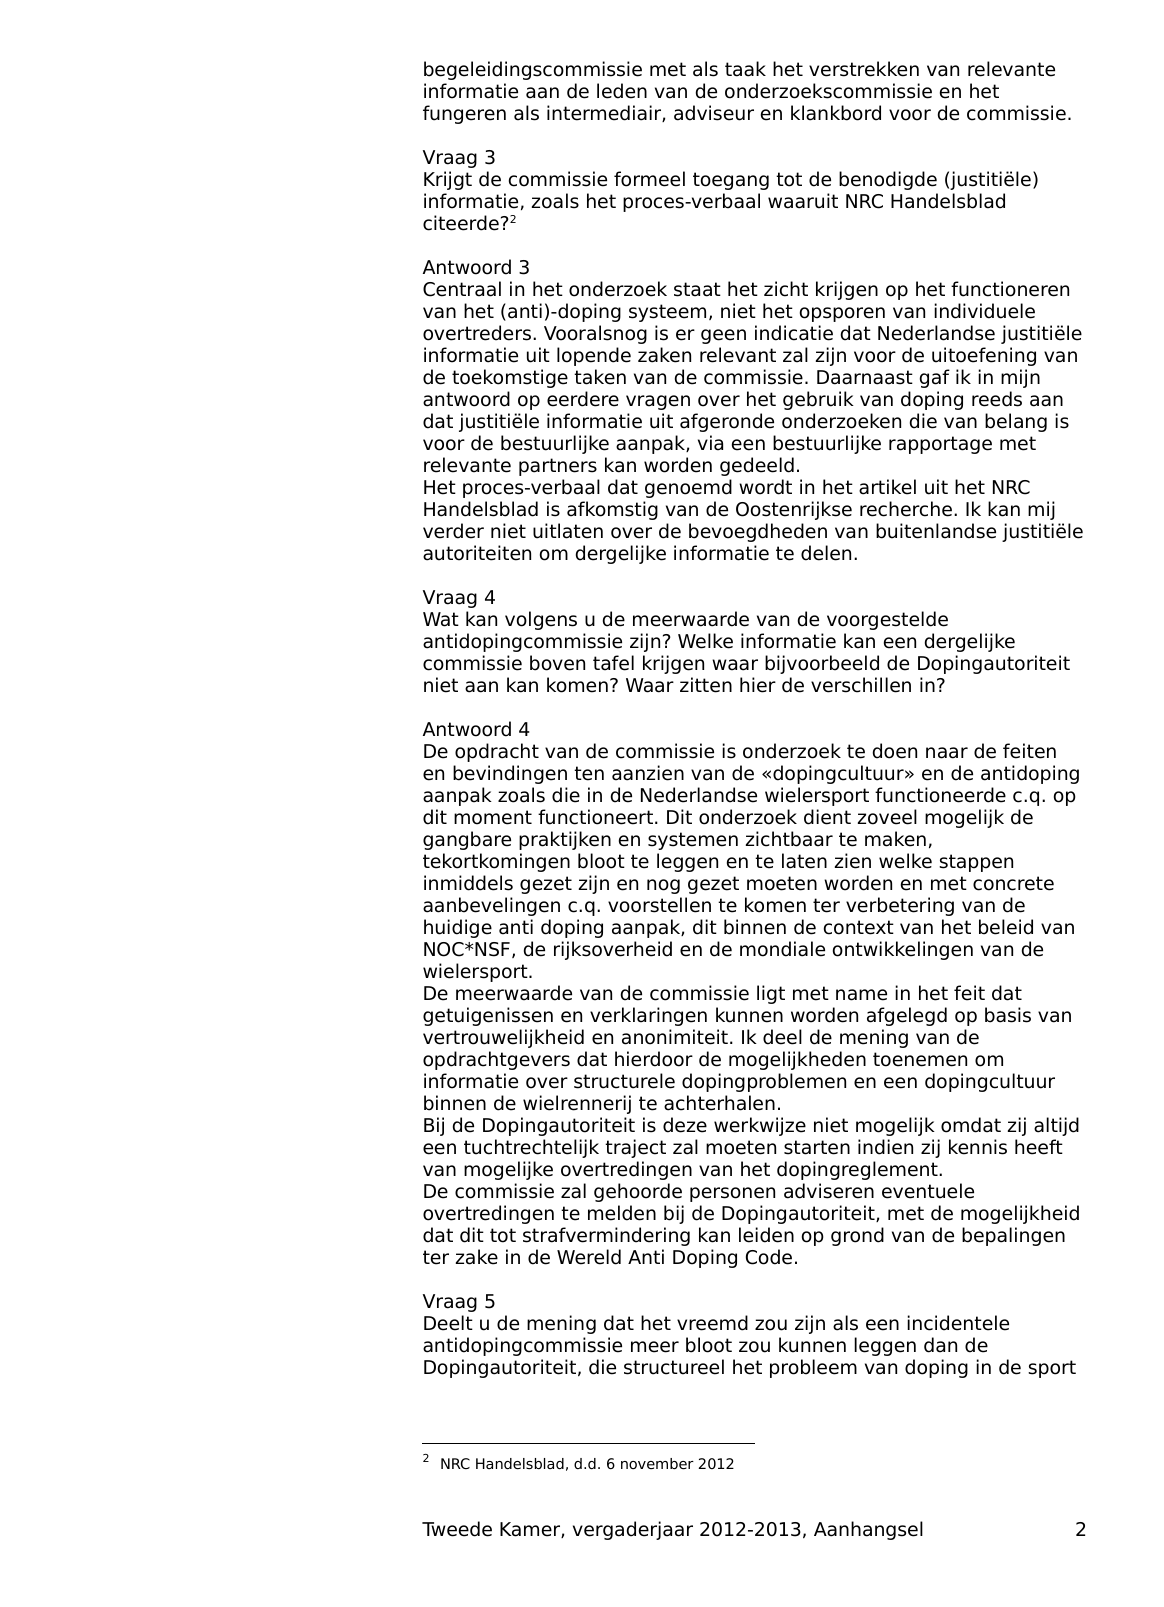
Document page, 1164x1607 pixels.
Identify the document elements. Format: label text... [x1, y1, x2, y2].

text Centraal in het onderzoek staat het zicht krijgen op het functioneren van het (anti)-doping systeem, niet het opsporen van individuele overtreders. Vooralsnog is er geen indicatie dat Nederlandse justitiële informatie uit lopende zaken relevant zal zijn voor de uitoefening van de toekomstige taken van de commissie. Daarnaast gaf ik in mijn antwoord op eerdere vragen over het gebruik van doping reeds aan dat justitiële informatie uit afgeronde onderzoeken die van belang is voor de bestuurlijke aanpak, via een bestuurlijke rapportage met relevante partners kan worden gedeeld. [422, 279, 1087, 477]
text Vraag 5 [422, 1291, 1087, 1313]
text Het proces-verbaal dat genoemd wordt in het artikel uit het NRC Handelsblad is afkomstig van de Oostenrijkse recherche. Ik kan mij verder niet uitlaten over de bevoegdheden van buitenlandse justitiële autoriteiten om dergelijke informatie te delen. [422, 477, 1087, 565]
text Antwoord 4 [422, 719, 1087, 741]
text Deelt u de mening dat het vreemd zou zijn als een incidentele antidopingcommissie meer bloot zou kunnen leggen dan de Dopingautoriteit, die structureel het probleem van doping in de sport [422, 1313, 1087, 1379]
text De commissie zal gehoorde personen adviseren eventuele overtredingen te melden bij de Dopingautoriteit, met de mogelijkheid dat dit tot strafvermindering kan leiden op grond van de bepalingen ter zake in de Wereld Anti Doping Code. [422, 1181, 1087, 1269]
text begeleidingscommissie met als taak het verstrekken van relevante informatie aan de leden van de onderzoekscommissie en het fungeren als intermediair, adviseur en klankbord voor de commissie. [422, 59, 1087, 125]
text Vraag 4 [422, 587, 1087, 609]
text NRC Handelsblad, d.d. 6 november 2012 [422, 1452, 1087, 1474]
text De opdracht van de commissie is onderzoek te doen naar de feiten en bevindingen ten aanzien van de «dopingcultuur» en de antidoping aanpak zoals die in de Nederlandse wielersport functioneerde c.q. op dit moment functioneert. Dit onderzoek dient zoveel mogelijk de gangbare praktijken en systemen zichtbaar te maken, tekortkomingen bloot te leggen en te laten zien welke stappen inmiddels gezet zijn en nog gezet moeten worden en met concrete aanbevelingen c.q. voorstellen te komen ter verbetering van de huidige anti doping aanpak, dit binnen de context van het beleid van NOC*NSF, de rijksoverheid en de mondiale ontwikkelingen van de wielersport. [422, 741, 1087, 983]
text Vraag 3 [422, 147, 1087, 169]
text De meerwaarde van de commissie ligt met name in het feit dat getuigenissen en verklaringen kunnen worden afgelegd op basis van vertrouwelijkheid en anonimiteit. Ik deel de mening van de opdrachtgevers dat hierdoor de mogelijkheden toenemen om informatie over structurele dopingproblemen en een dopingcultuur binnen de wielrennerij te achterhalen. [422, 983, 1087, 1115]
text Krijgt de commissie formeel toegang tot de benodigde (justitiële) informatie, zoals het proces-verbaal waaruit NRC Handelsblad citeerde? [422, 169, 1087, 235]
text Wat kan volgens u de meerwaarde van de voorgestelde antidopingcommissie zijn? Welke informatie kan een dergelijke commissie boven tafel krijgen waar bijvoorbeeld de Dopingautoriteit niet aan kan komen? Waar zitten hier de verschillen in? [422, 609, 1087, 697]
text Antwoord 3 [422, 257, 1087, 279]
text Bij de Dopingautoriteit is deze werkwijze niet mogelijk omdat zij altijd een tuchtrechtelijk traject zal moeten starten indien zij kennis heeft van mogelijke overtredingen van het dopingreglement. [422, 1115, 1087, 1181]
